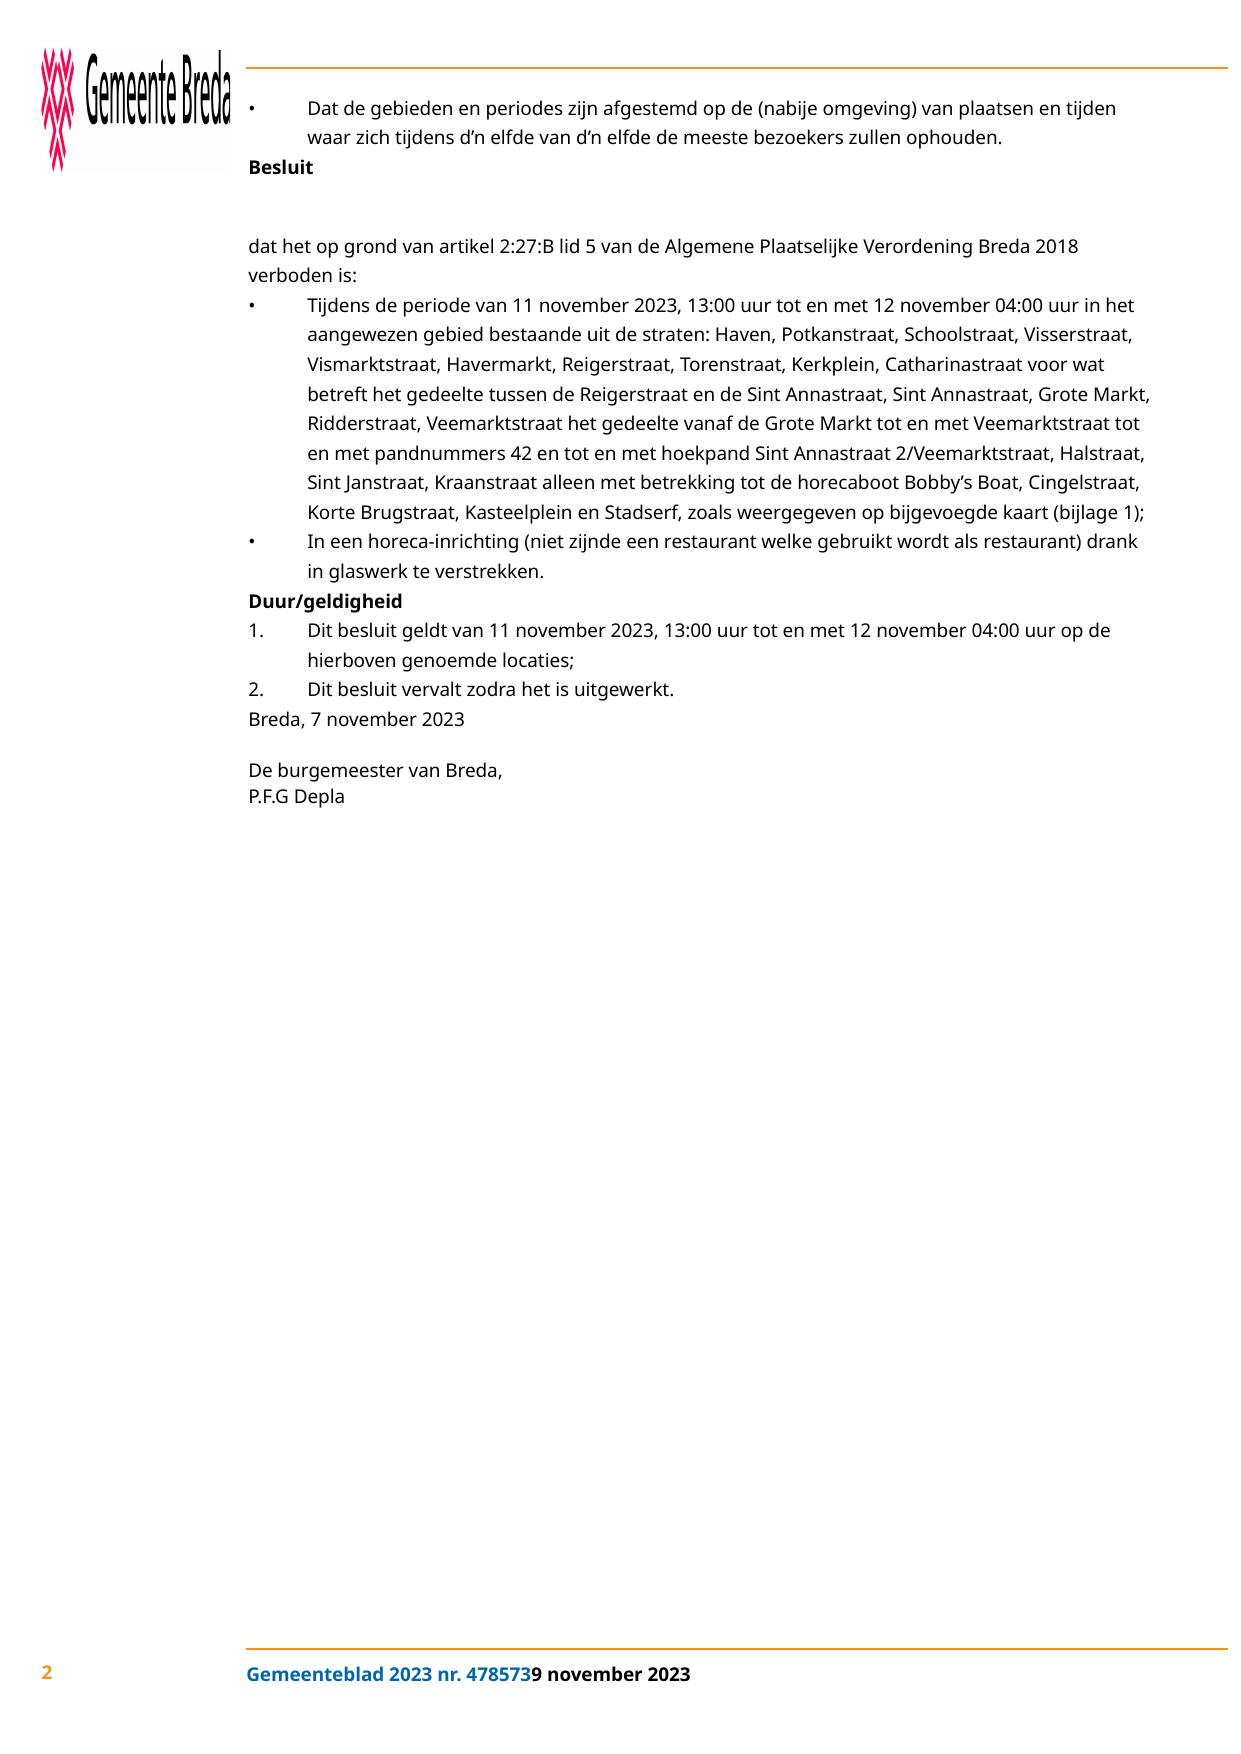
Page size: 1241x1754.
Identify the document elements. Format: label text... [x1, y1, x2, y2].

text P.F.G Depla [248, 783, 1152, 809]
list Tijdens de periode van 11 november 2023, 13:00 uur tot en met 12 november 04:00 uur in het aangewezen gebied bestaande uit de straten: Haven, Potkanstraat, Schoolstraat, Visserstraat, Vismarktstraat, Havermarkt, Reigerstraat, Torenstraat, Kerkplein, Catharinastraat voor wat betreft het gedeelte tussen de Reigerstraat en de Sint Annastraat, Sint Annastraat, Grote Markt, Ridderstraat, Veemarktstraat het gedeelte vanaf de Grote Markt tot en met Veemarktstraat tot en met pandnummers 42 en tot en met hoekpand Sint Annastraat 2/Veemarktstraat, Halstraat, Sint Janstraat, Kraanstraat alleen met betrekking tot de horecaboot Bobby’s Boat, Cingelstraat, Korte Brugstraat, Kasteelplein en Stadserf, zoals weergegeven op bijgevoegde kaart (bijlage 1); [248, 292, 1152, 525]
list In een horeca-inrichting (niet zijnde een restaurant welke gebruikt wordt als restaurant) drank in glaswerk te verstrekken. [248, 529, 1152, 584]
list Dit besluit vervalt zodra het is uitgewerkt. [248, 677, 1152, 702]
text dat het op grond van artikel 2:27:B lid 5 van de Algemene Plaatselijke Verordening Breda 2018 verboden is: [248, 233, 1152, 288]
text Duur/geldigheid [248, 588, 1152, 613]
list Dit besluit geldt van 11 november 2023, 13:00 uur tot en met 12 november 04:00 uur op de hierboven genoemde locaties; [248, 617, 1152, 673]
text De burgemeester van Breda, [248, 758, 1152, 783]
picture [41, 47, 231, 172]
text Besluit [248, 154, 1152, 180]
text Breda, 7 november 2023 [248, 706, 1152, 732]
list Dat de gebieden en periodes zijn afgestemd op de (nabije omgeving) van plaatsen en tijden waar zich tijdens d’n elfde van d’n elfde de meeste bezoekers zullen ophouden. [248, 95, 1152, 150]
